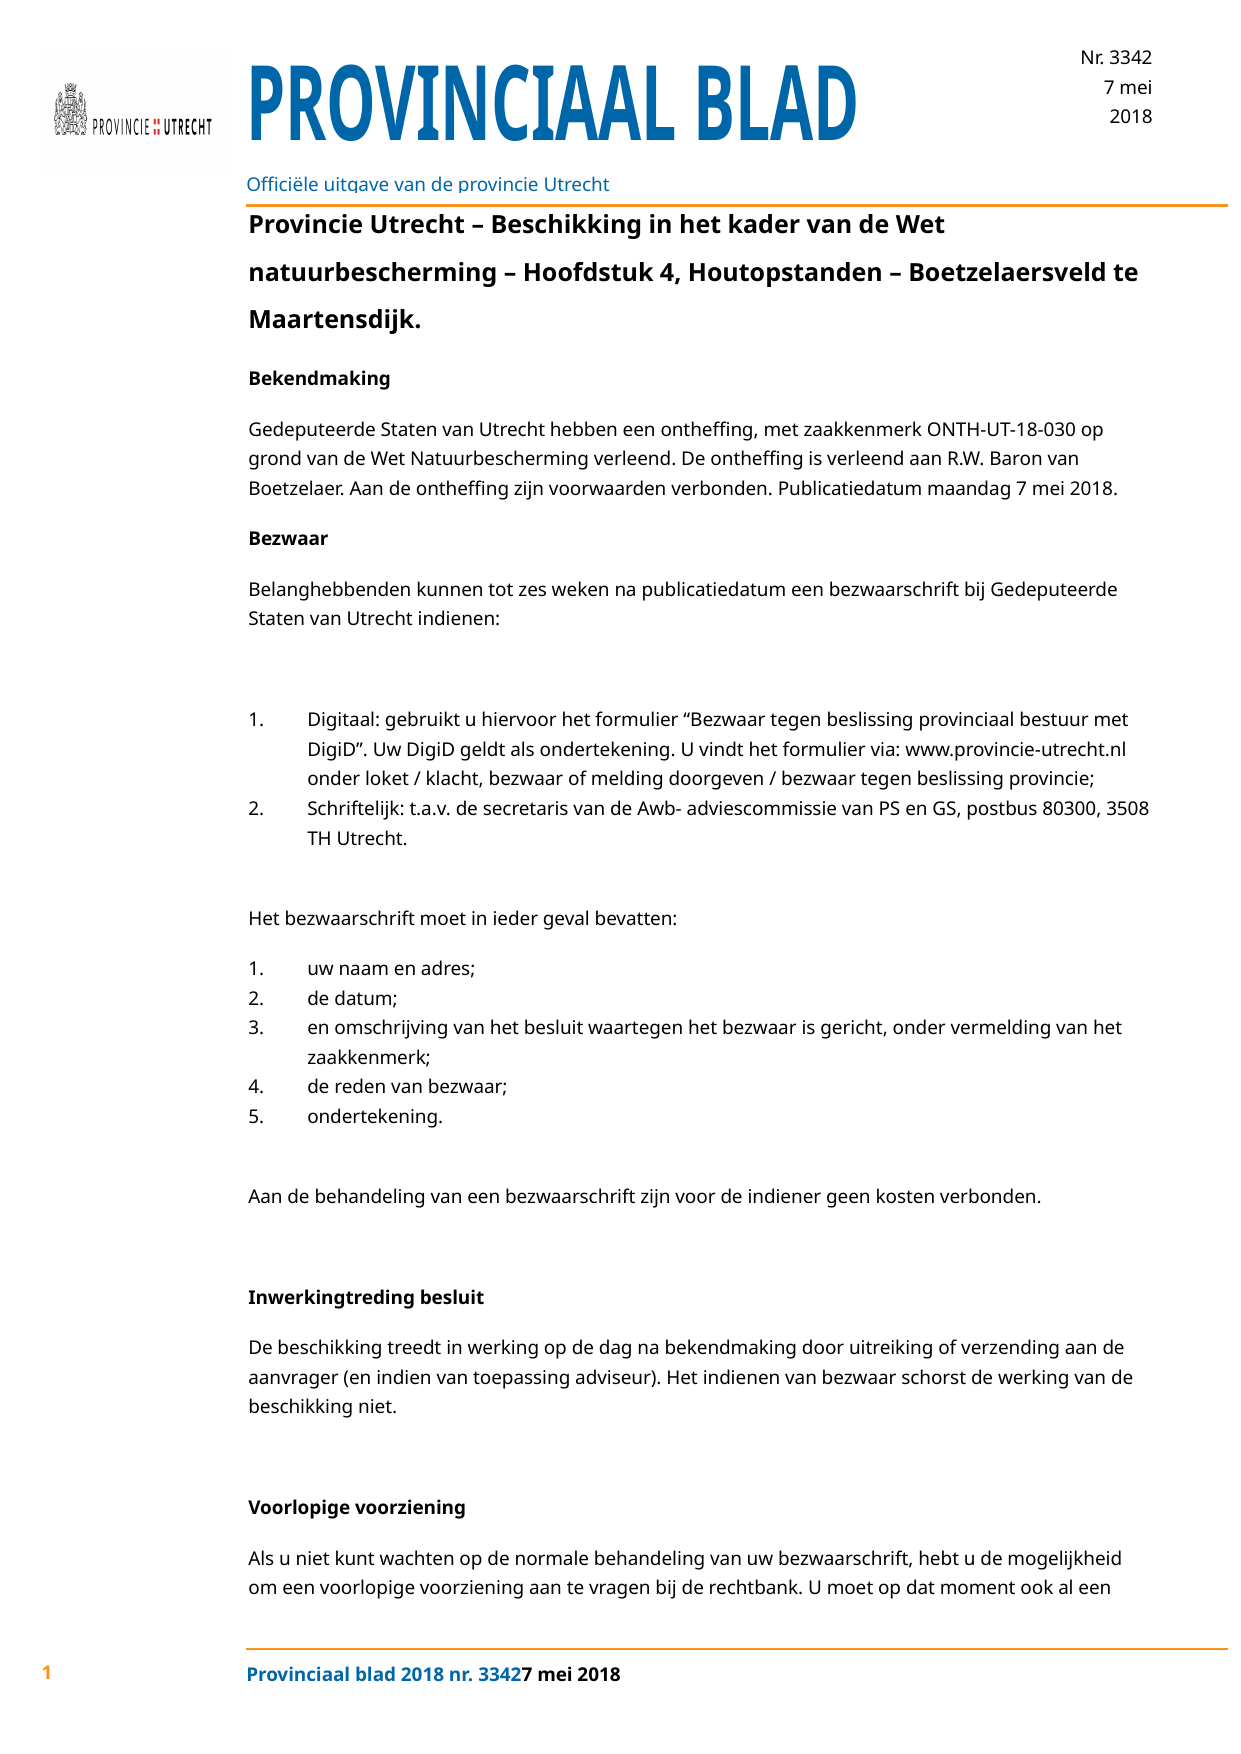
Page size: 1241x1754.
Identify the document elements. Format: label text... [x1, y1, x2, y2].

list Digitaal: gebruikt u hiervoor het formulier “Bezwaar tegen beslissing provinciaal bestuur met DigiD”. Uw DigiD geldt als ondertekening. U vindt het formulier via: www.provincie-utrecht.nl onder loket / klacht, bezwaar of melding doorgeven / bezwaar tegen beslissing provincie; [248, 706, 1152, 791]
text Als u niet kunt wachten op de normale behandeling van uw bezwaarschrift, hebt u de mogelijkheid om een voorlopige voorziening aan te vragen bij de rechtbank. U moet op dat moment ook al een [248, 1545, 1152, 1600]
text Bekendmaking [248, 366, 1152, 391]
text Belanghebbenden kunnen tot zes weken na publicatiedatum een bezwaarschrift bij Gedeputeerde Staten van Utrecht indienen: [248, 576, 1152, 631]
text Provincie Utrecht – Beschikking in het kader van de Wet natuurbescherming – Hoofdstuk 4, Houtopstanden – Boetzelaersveld te Maartensdijk. [248, 207, 1152, 336]
list Schriftelijk: t.a.v. de secretaris van de Awb- adviescommissie van PS en GS, postbus 80300, 3508 TH Utrecht. [248, 795, 1152, 850]
list ondertekening. [248, 1103, 1152, 1129]
text Voorlopige voorziening [248, 1494, 1152, 1520]
text Inwerkingtreding besluit [248, 1284, 1152, 1309]
list de datum; [248, 985, 1152, 1010]
list uw naam en adres; [248, 955, 1152, 981]
list en omschrijving van het besluit waartegen het bezwaar is gericht, onder vermelding van het zaakkenmerk; [248, 1014, 1152, 1069]
picture [41, 47, 231, 172]
text Bezwaar [248, 526, 1152, 551]
list de reden van bezwaar; [248, 1073, 1152, 1099]
text De beschikking treedt in werking op de dag na bekendmaking door uitreiking of verzending aan de aanvrager (en indien van toepassing adviseur). Het indienen van bezwaar schorst de werking van de beschikking niet. [248, 1334, 1152, 1419]
text Gedeputeerde Staten van Utrecht hebben een ontheffing, met zaakkenmerk ONTH-UT-18-030 op grond van de Wet Natuurbescherming verleend. De ontheffing is verleend aan R.W. Baron van Boetzelaer. Aan de ontheffing zijn voorwaarden verbonden. Publicatiedatum maandag 7 mei 2018. [248, 416, 1152, 501]
text Aan de behandeling van een bezwaarschrift zijn voor de indiener geen kosten verbonden. [248, 1183, 1152, 1209]
text Het bezwaarschrift moet in ieder geval bevatten: [248, 905, 1152, 930]
